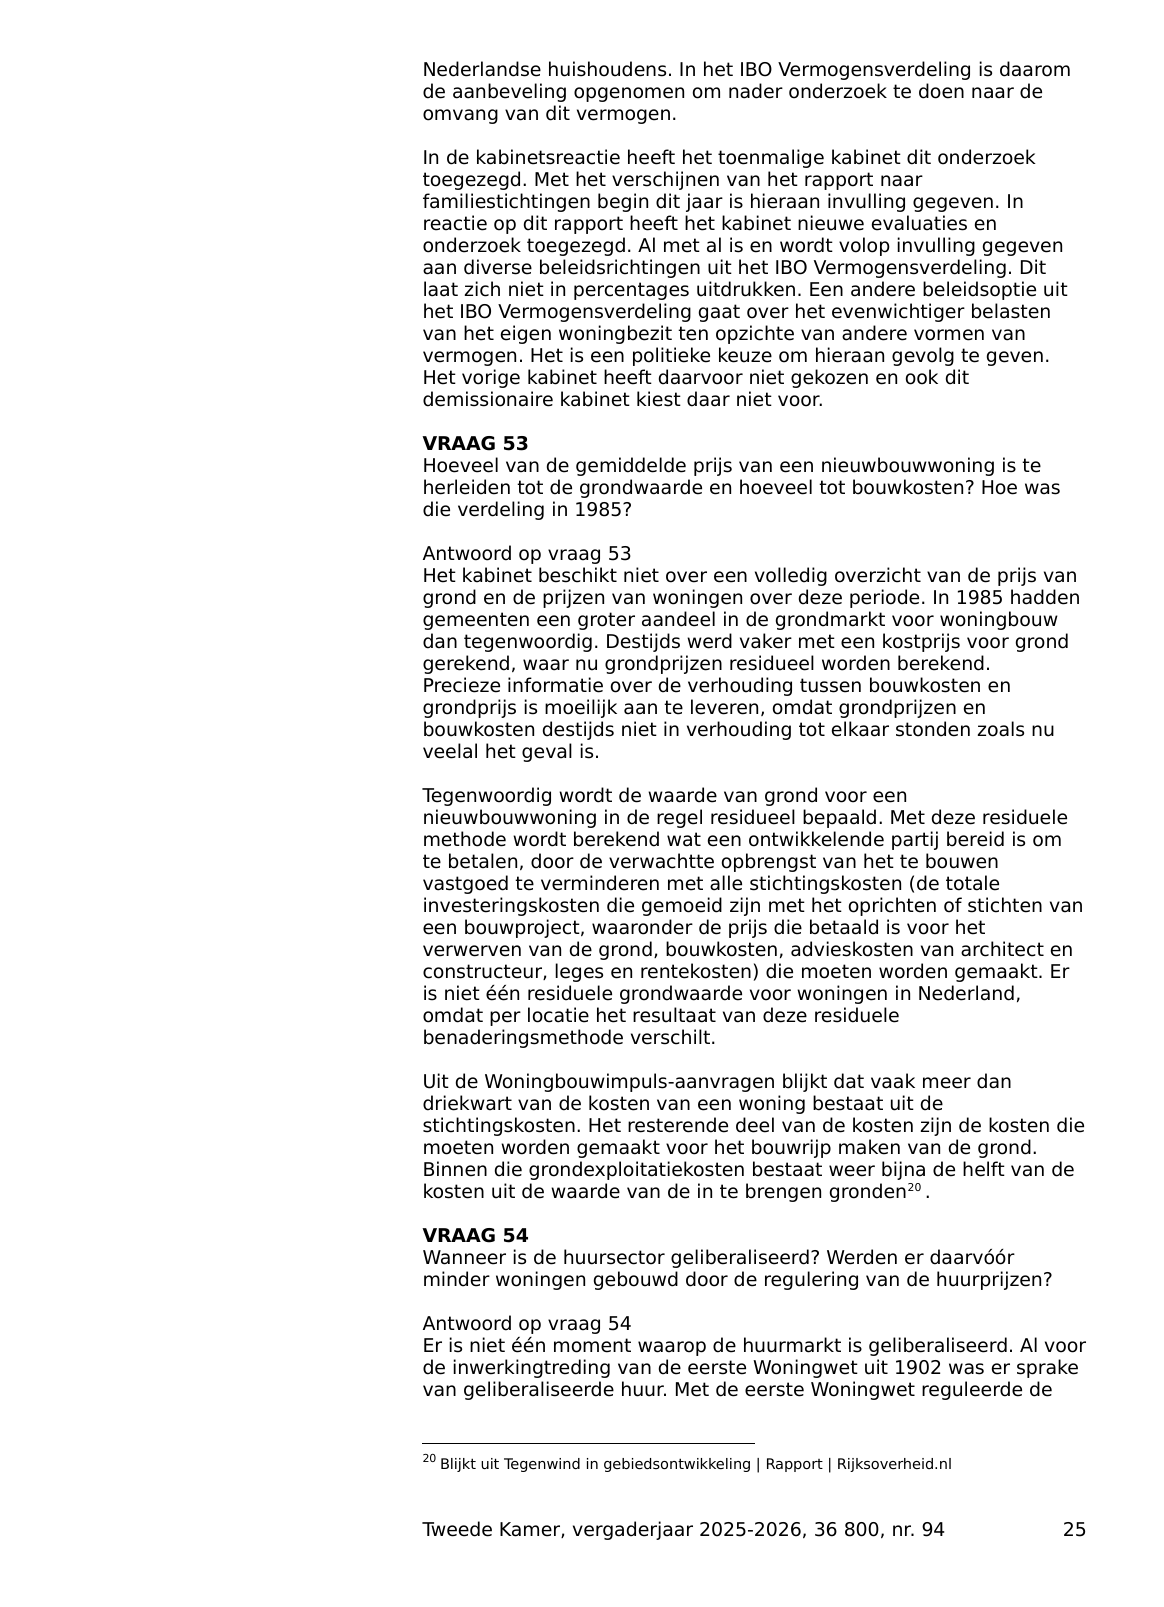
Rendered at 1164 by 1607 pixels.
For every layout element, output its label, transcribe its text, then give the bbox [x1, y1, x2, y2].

text VRAAG 53 [422, 433, 1087, 455]
text Tegenwoordig wordt de waarde van grond voor een nieuwbouwwoning in de regel residueel bepaald. Met deze residuele methode wordt berekend wat een ontwikkelende partij bereid is om te betalen, door de verwachtte opbrengst van het te bouwen vastgoed te verminderen met alle stichtingskosten (de totale investeringskosten die gemoeid zijn met het oprichten of stichten van een bouwproject, waaronder de prijs die betaald is voor het verwerven van de grond, bouwkosten, advieskosten van architect en constructeur, leges en rentekosten) die moeten worden gemaakt. Er is niet één residuele grondwaarde voor woningen in Nederland, omdat per locatie het resultaat van deze residuele benaderingsmethode verschilt. [422, 785, 1087, 1049]
text Blijkt uit Tegenwind in gebiedsontwikkeling | Rapport | Rijksoverheid.nl [422, 1452, 1087, 1474]
text Hoeveel van de gemiddelde prijs van een nieuwbouwwoning is te herleiden tot de grondwaarde en hoeveel tot bouwkosten? Hoe was die verdeling in 1985? [422, 455, 1087, 521]
text Er is niet één moment waarop de huurmarkt is geliberaliseerd. Al voor de inwerkingtreding van de eerste Woningwet uit 1902 was er sprake van geliberaliseerde huur. Met de eerste Woningwet reguleerde de [422, 1335, 1087, 1401]
text Nederlandse huishoudens. In het IBO Vermogensverdeling is daarom de aanbeveling opgenomen om nader onderzoek te doen naar de omvang van dit vermogen. [422, 59, 1087, 125]
text In de kabinetsreactie heeft het toenmalige kabinet dit onderzoek toegezegd. Met het verschijnen van het rapport naar familiestichtingen begin dit jaar is hieraan invulling gegeven. In reactie op dit rapport heeft het kabinet nieuwe evaluaties en onderzoek toegezegd. Al met al is en wordt volop invulling gegeven aan diverse beleidsrichtingen uit het IBO Vermogensverdeling. Dit laat zich niet in percentages uitdrukken. Een andere beleidsoptie uit het IBO Vermogensverdeling gaat over het evenwichtiger belasten van het eigen woningbezit ten opzichte van andere vormen van vermogen. Het is een politieke keuze om hieraan gevolg te geven. Het vorige kabinet heeft daarvoor niet gekozen en ook dit demissionaire kabinet kiest daar niet voor. [422, 147, 1087, 411]
text Precieze informatie over de verhouding tussen bouwkosten en grondprijs is moeilijk aan te leveren, omdat grondprijzen en bouwkosten destijds niet in verhouding tot elkaar stonden zoals nu veelal het geval is. [422, 675, 1087, 763]
text Wanneer is de huursector geliberaliseerd? Werden er daarvóór minder woningen gebouwd door de regulering van de huurprijzen? [422, 1247, 1087, 1291]
text VRAAG 54 [422, 1225, 1087, 1247]
text Het kabinet beschikt niet over een volledig overzicht van de prijs van grond en de prijzen van woningen over deze periode. In 1985 hadden gemeenten een groter aandeel in de grondmarkt voor woningbouw dan tegenwoordig. Destijds werd vaker met een kostprijs voor grond gerekend, waar nu grondprijzen residueel worden berekend. [422, 565, 1087, 675]
text Uit de Woningbouwimpuls-aanvragen blijkt dat vaak meer dan driekwart van de kosten van een woning bestaat uit de stichtingskosten. Het resterende deel van de kosten zijn de kosten die moeten worden gemaakt voor het bouwrijp maken van de grond. Binnen die grondexploitatiekosten bestaat weer bijna de helft van de kosten uit de waarde van de in te brengen gronden. [422, 1071, 1087, 1203]
text Antwoord op vraag 53 [422, 543, 1087, 565]
text Antwoord op vraag 54 [422, 1313, 1087, 1335]
